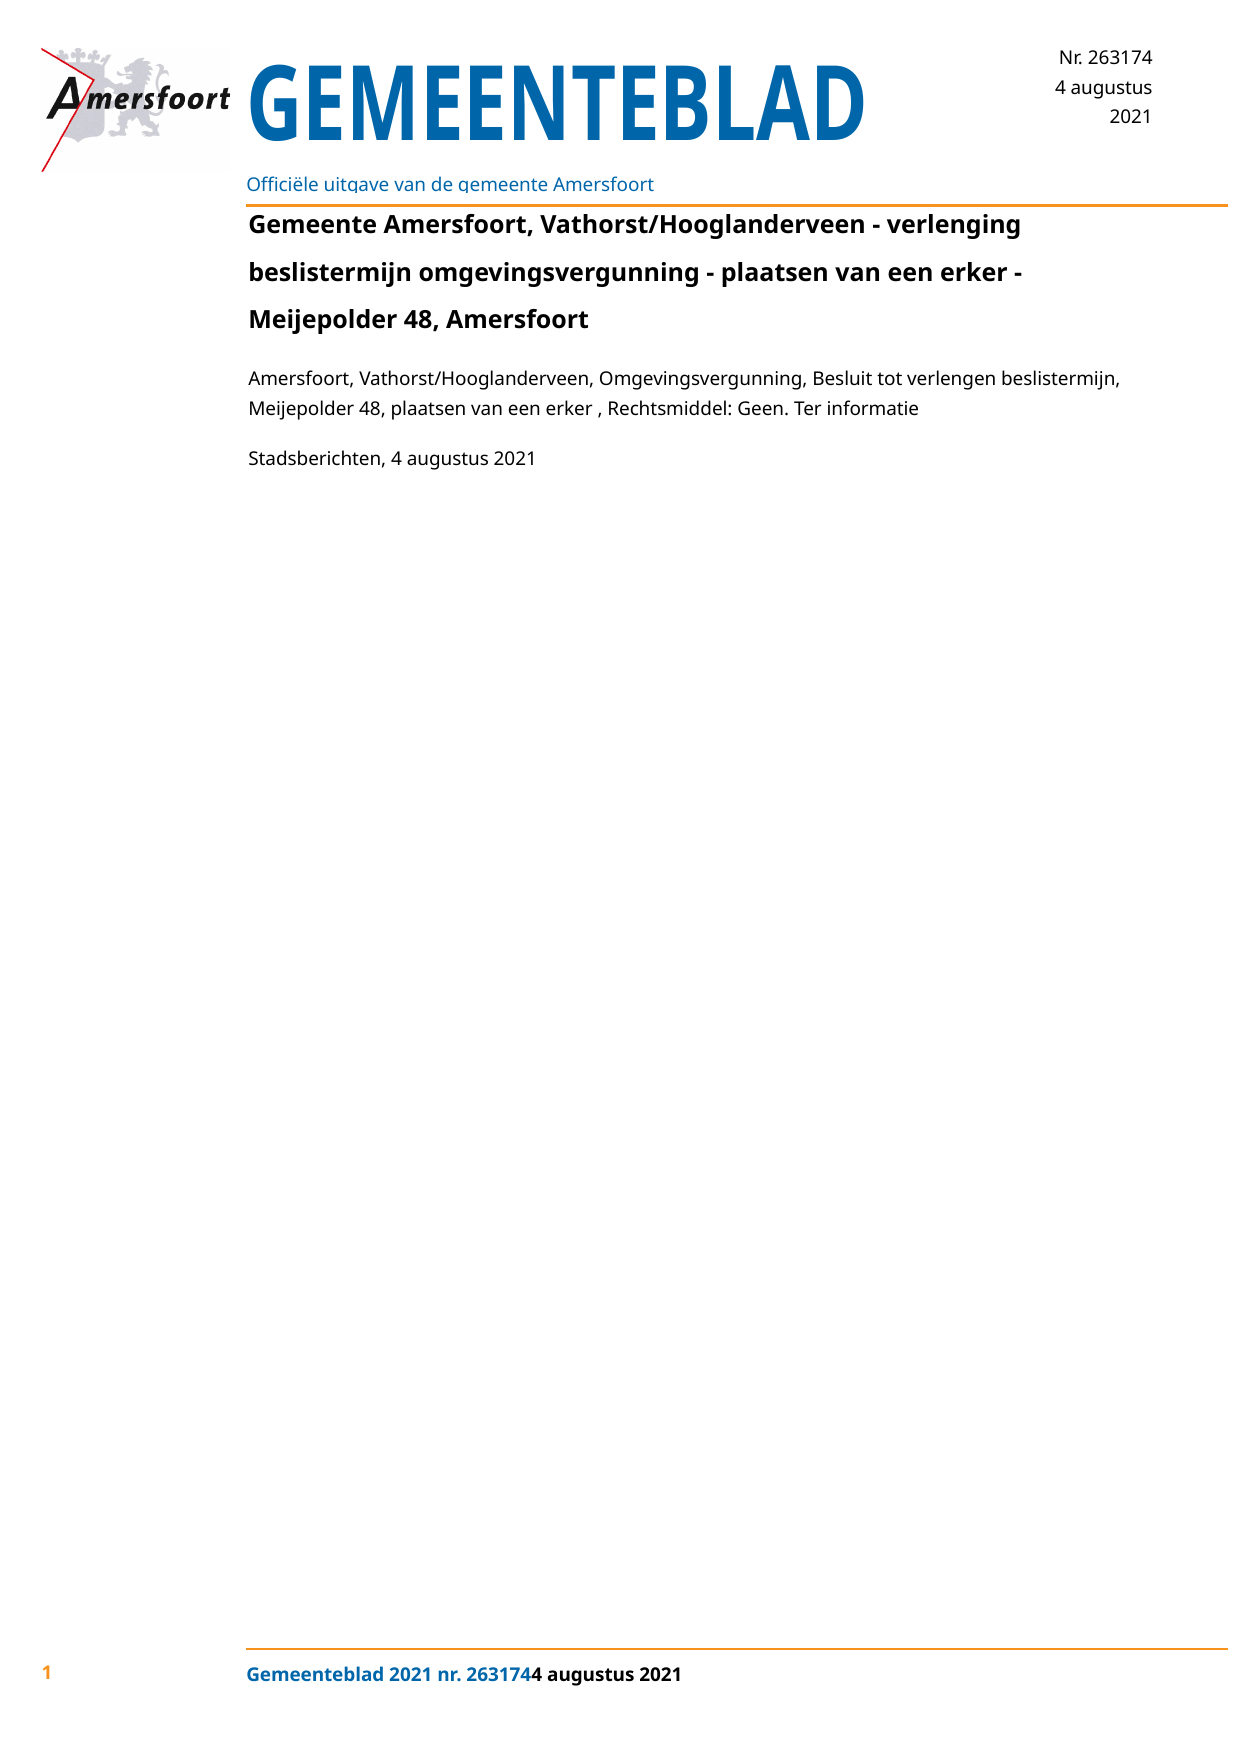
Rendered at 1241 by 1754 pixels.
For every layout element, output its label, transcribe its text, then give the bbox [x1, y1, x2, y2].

picture [41, 47, 231, 172]
text Stadsberichten, 4 augustus 2021 [248, 446, 1152, 471]
text Gemeente Amersfoort, Vathorst/Hooglanderveen - verlenging beslistermijn omgevingsvergunning - plaatsen van een erker - Meijepolder 48, Amersfoort [248, 207, 1152, 336]
text Amersfoort, Vathorst/Hooglanderveen, Omgevingsvergunning, Besluit tot verlengen beslistermijn, Meijepolder 48, plaatsen van een erker , Rechtsmiddel: Geen. Ter informatie [248, 366, 1152, 421]
